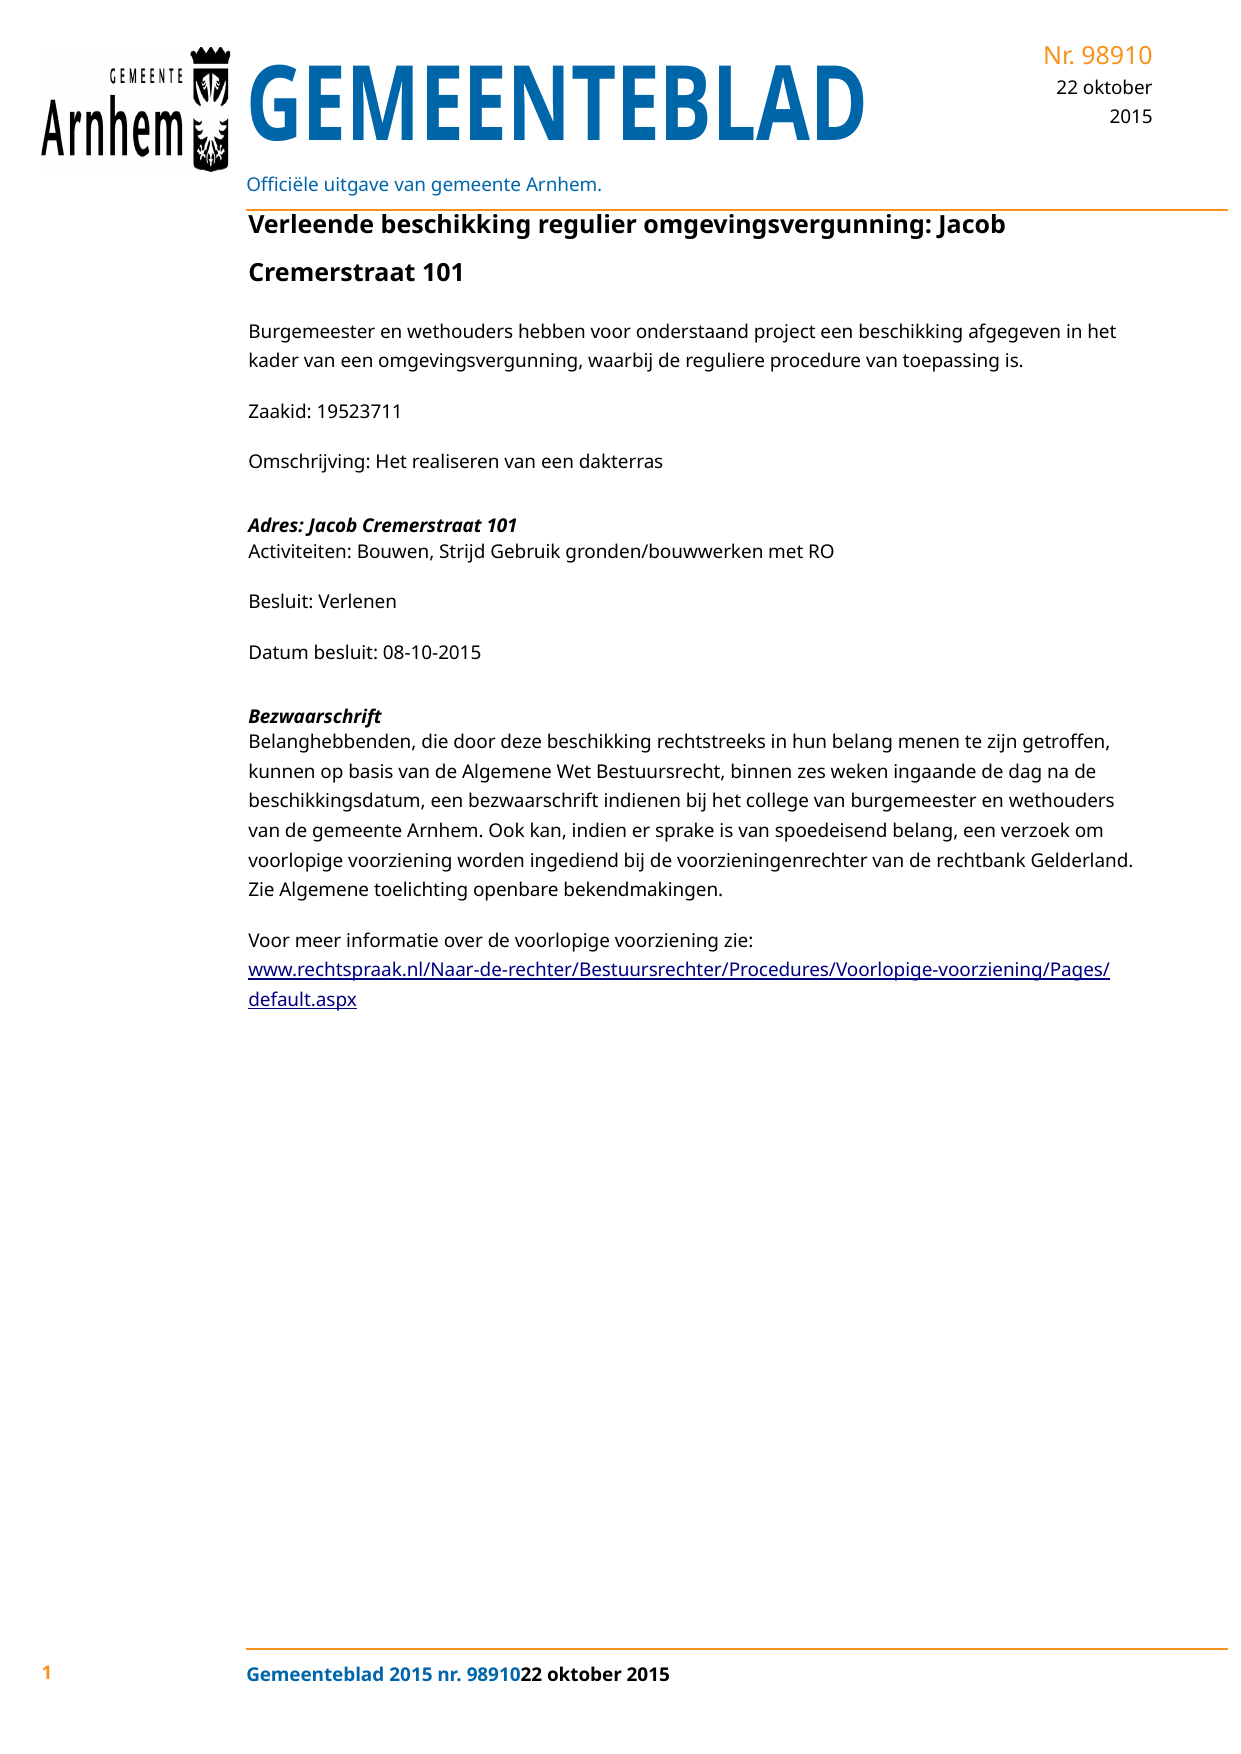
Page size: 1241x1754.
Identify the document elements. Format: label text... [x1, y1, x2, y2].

text Activiteiten: Bouwen, Strijd Gebruik gronden/bouwwerken met RO [248, 538, 1152, 564]
text Besluit: Verlenen [248, 588, 1152, 614]
text Datum besluit: 08-10-2015 [248, 639, 1152, 664]
text Omschrijving: Het realiseren van een dakterras [248, 448, 1152, 474]
text Burgemeester en wethouders hebben voor onderstaand project een beschikking afgegeven in het kader van een omgevingsvergunning, waarbij de reguliere procedure van toepassing is. [248, 318, 1152, 373]
text Zaakid: 19523711 [248, 398, 1152, 424]
picture [41, 47, 231, 172]
text Bezwaarschrift [248, 703, 1152, 728]
text Belanghebbenden, die door deze beschikking rechtstreeks in hun belang menen te zijn getroffen, kunnen op basis van de Algemene Wet Bestuursrecht, binnen zes weken ingaande de dag na de beschikkingsdatum, een bezwaarschrift indienen bij het college van burgemeester en wethouders van de gemeente Arnhem. Ook kan, indien er sprake is van spoedeisend belang, een verzoek om voorlopige voorziening worden ingediend bij de voorzieningenrechter van de rechtbank Gelderland. Zie Algemene toelichting openbare bekendmakingen. [248, 728, 1152, 902]
text Verleende beschikking regulier omgevingsvergunning: Jacob Cremerstraat 101 [248, 211, 1152, 288]
text Voor meer informatie over de voorlopige voorziening zie: www.rechtspraak.nl/Naar-de-rechter/Bestuursrechter/Procedures/Voorlopige-voorziening/Pages/default.aspx [248, 927, 1152, 1012]
text Adres: Jacob Cremerstraat 101 [248, 512, 1152, 538]
